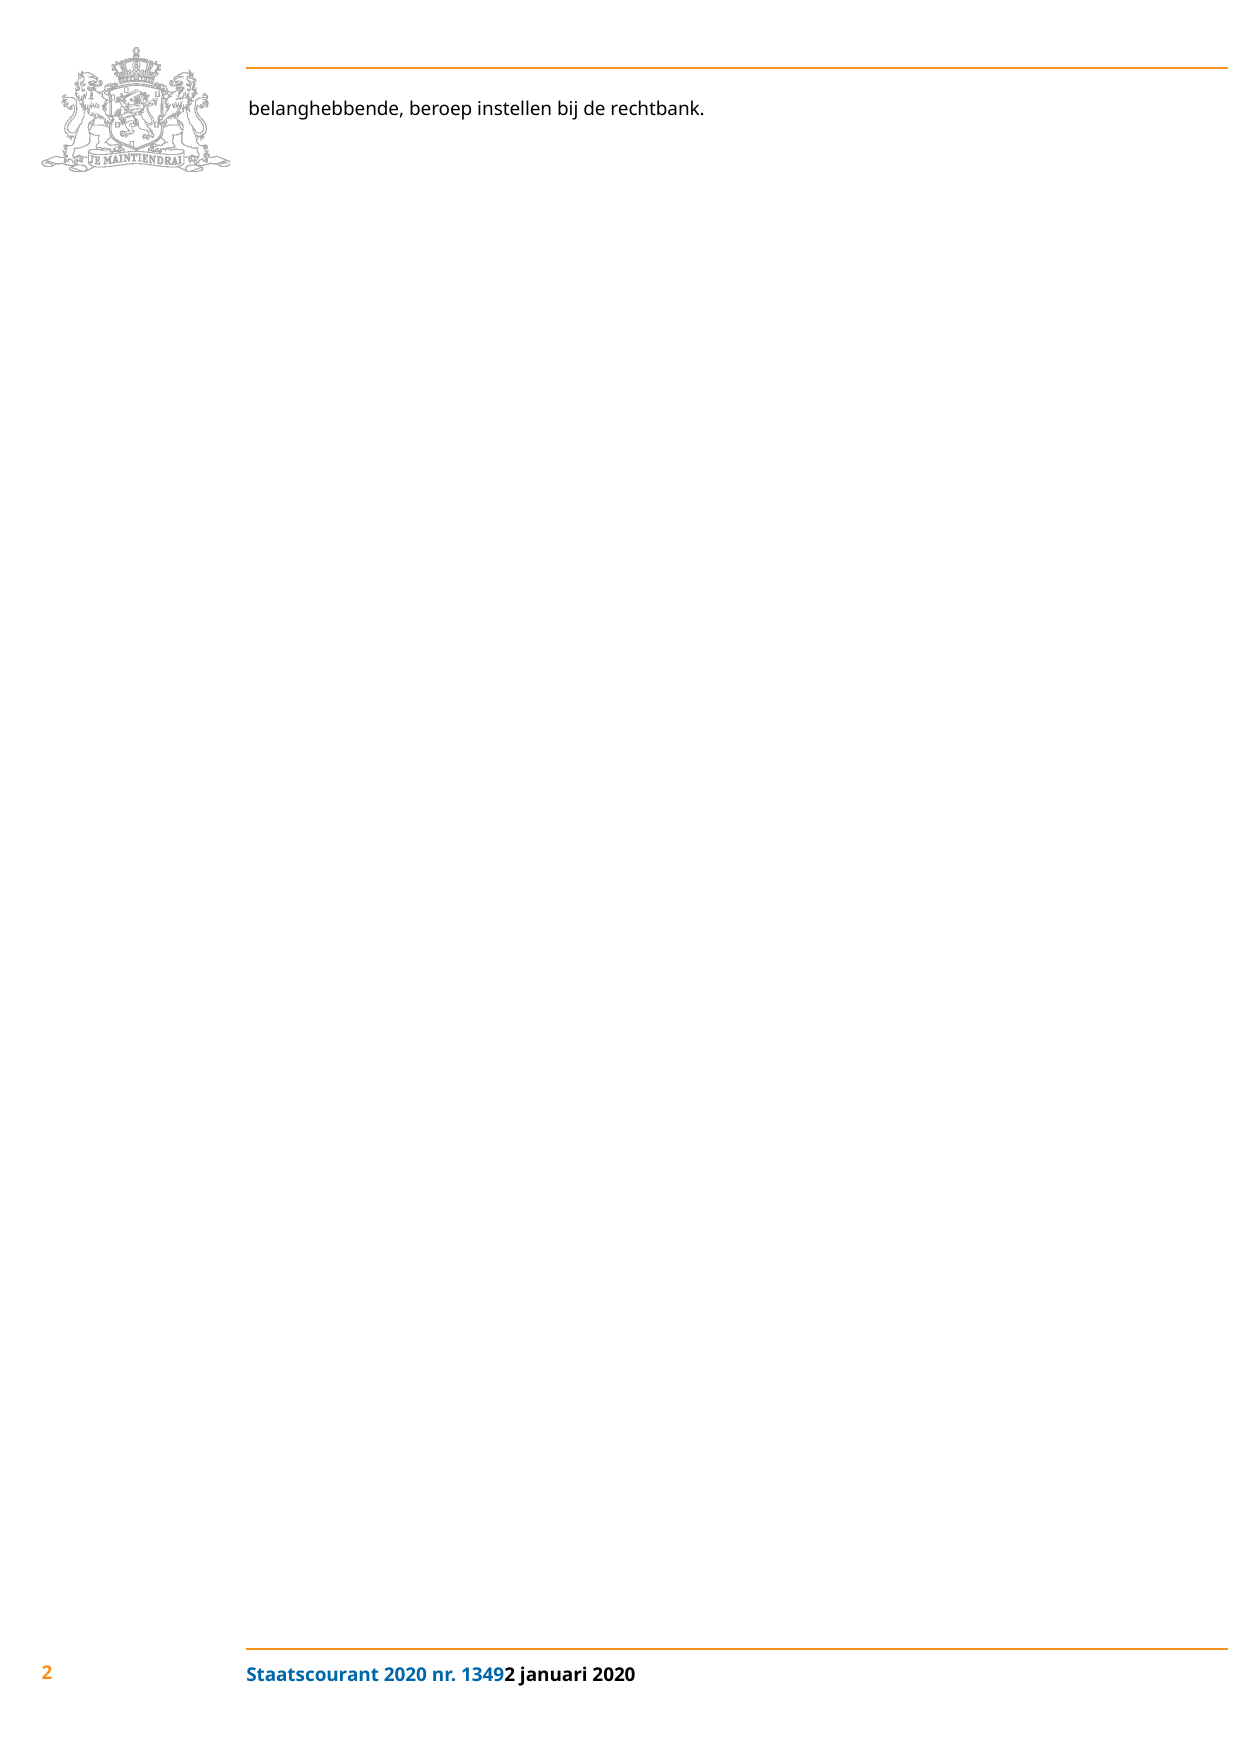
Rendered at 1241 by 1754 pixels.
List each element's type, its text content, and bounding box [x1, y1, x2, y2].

picture [41, 47, 231, 172]
text belanghebbende, beroep instellen bij de rechtbank. [248, 95, 1152, 121]
